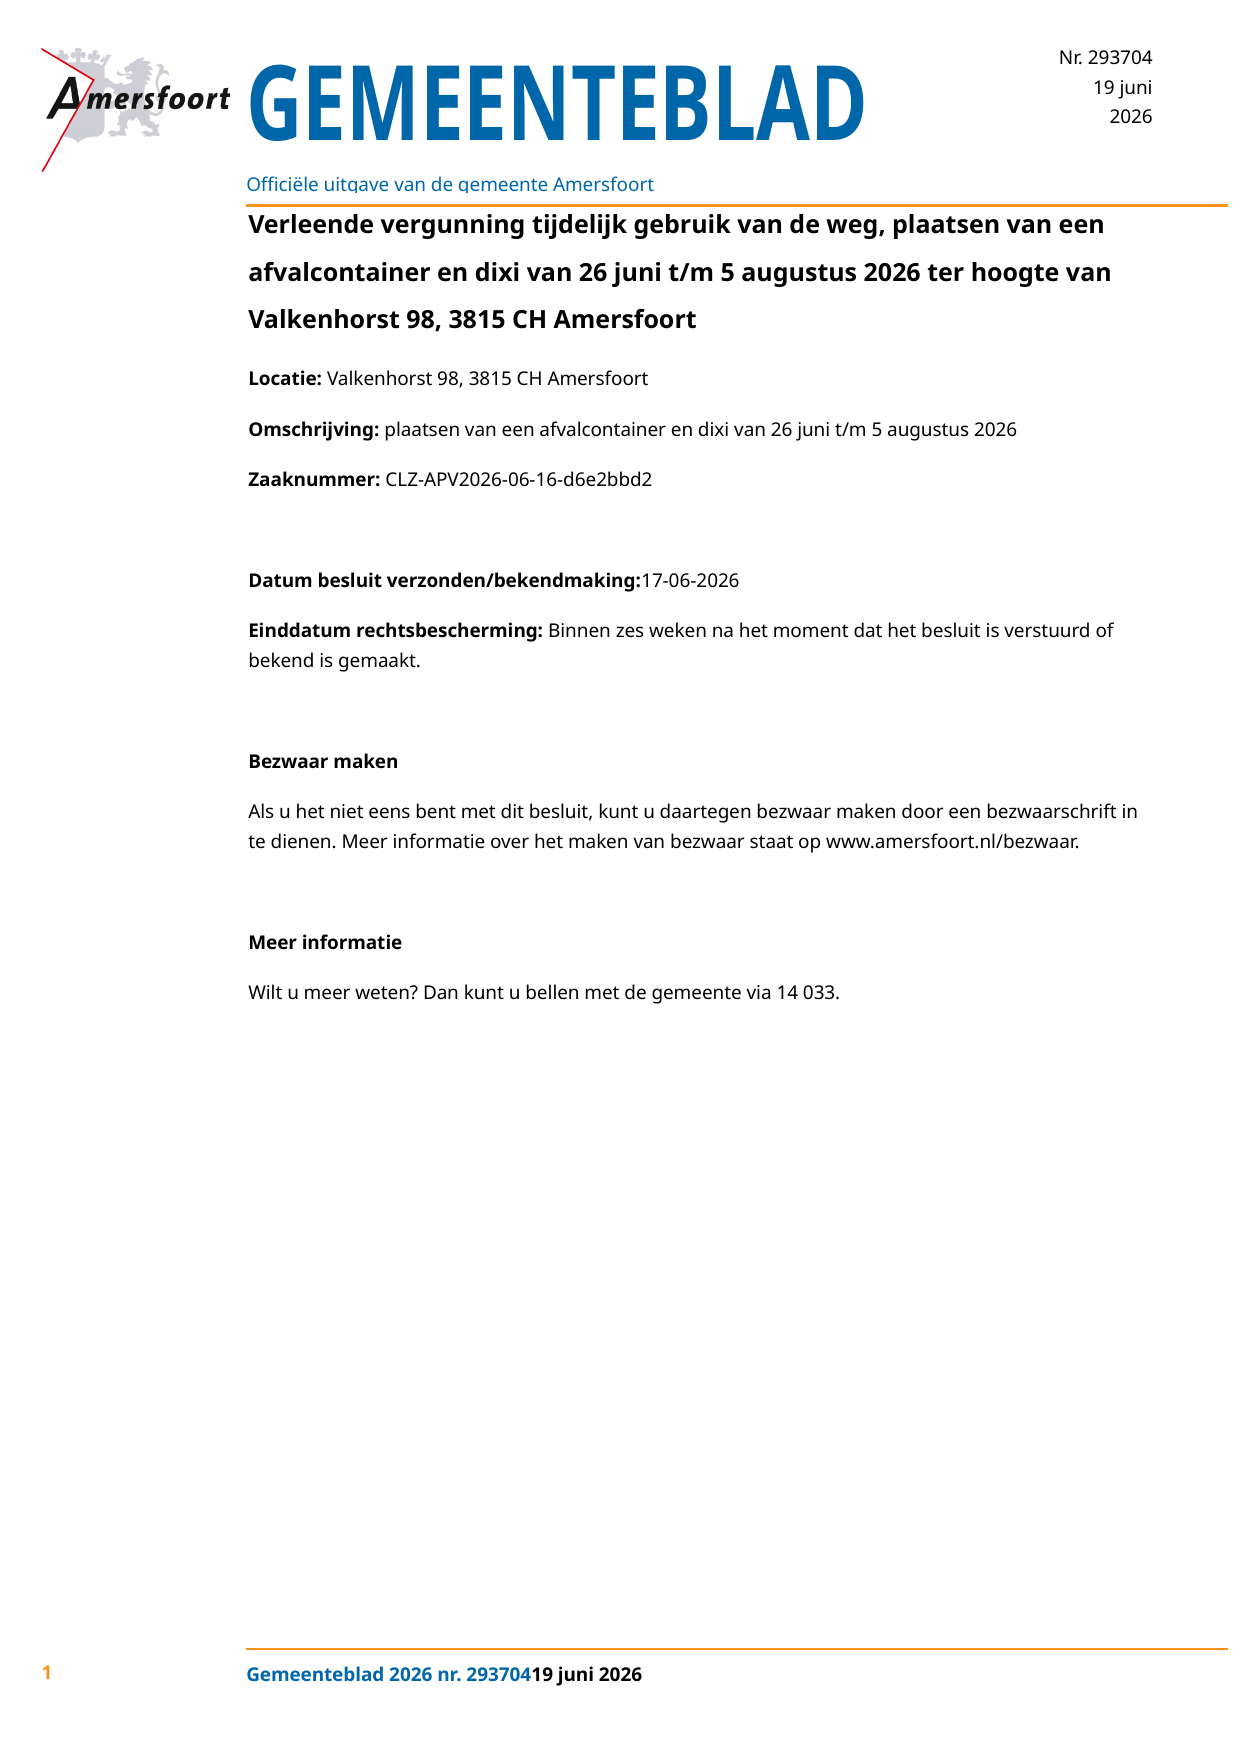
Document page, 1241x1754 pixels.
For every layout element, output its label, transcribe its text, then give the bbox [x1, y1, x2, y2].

text Einddatum rechtsbescherming: Binnen zes weken na het moment dat het besluit is verstuurd of bekend is gemaakt. [248, 618, 1152, 673]
text Omschrijving: plaatsen van een afvalcontainer en dixi van 26 juni t/m 5 augustus 2026 [248, 416, 1152, 442]
text Bezwaar maken [248, 748, 1152, 774]
picture [41, 47, 231, 172]
text Locatie: Valkenhorst 98, 3815 CH Amersfoort [248, 366, 1152, 391]
text Zaaknummer: CLZ-APV2026-06-16-d6e2bbd2 [248, 466, 1152, 492]
text Meer informatie [248, 929, 1152, 954]
text Als u het niet eens bent met dit besluit, kunt u daartegen bezwaar maken door een bezwaarschrift in te dienen. Meer informatie over het maken van bezwaar staat op www.amersfoort.nl/bezwaar. [248, 798, 1152, 854]
text Wilt u meer weten? Dan kunt u bellen met de gemeente via 14 033. [248, 979, 1152, 1005]
text Verleende vergunning tijdelijk gebruik van de weg, plaatsen van een afvalcontainer en dixi van 26 juni t/m 5 augustus 2026 ter hoogte van Valkenhorst 98, 3815 CH Amersfoort [248, 207, 1152, 336]
text Datum besluit verzonden/bekendmaking:17-06-2026 [248, 567, 1152, 593]
